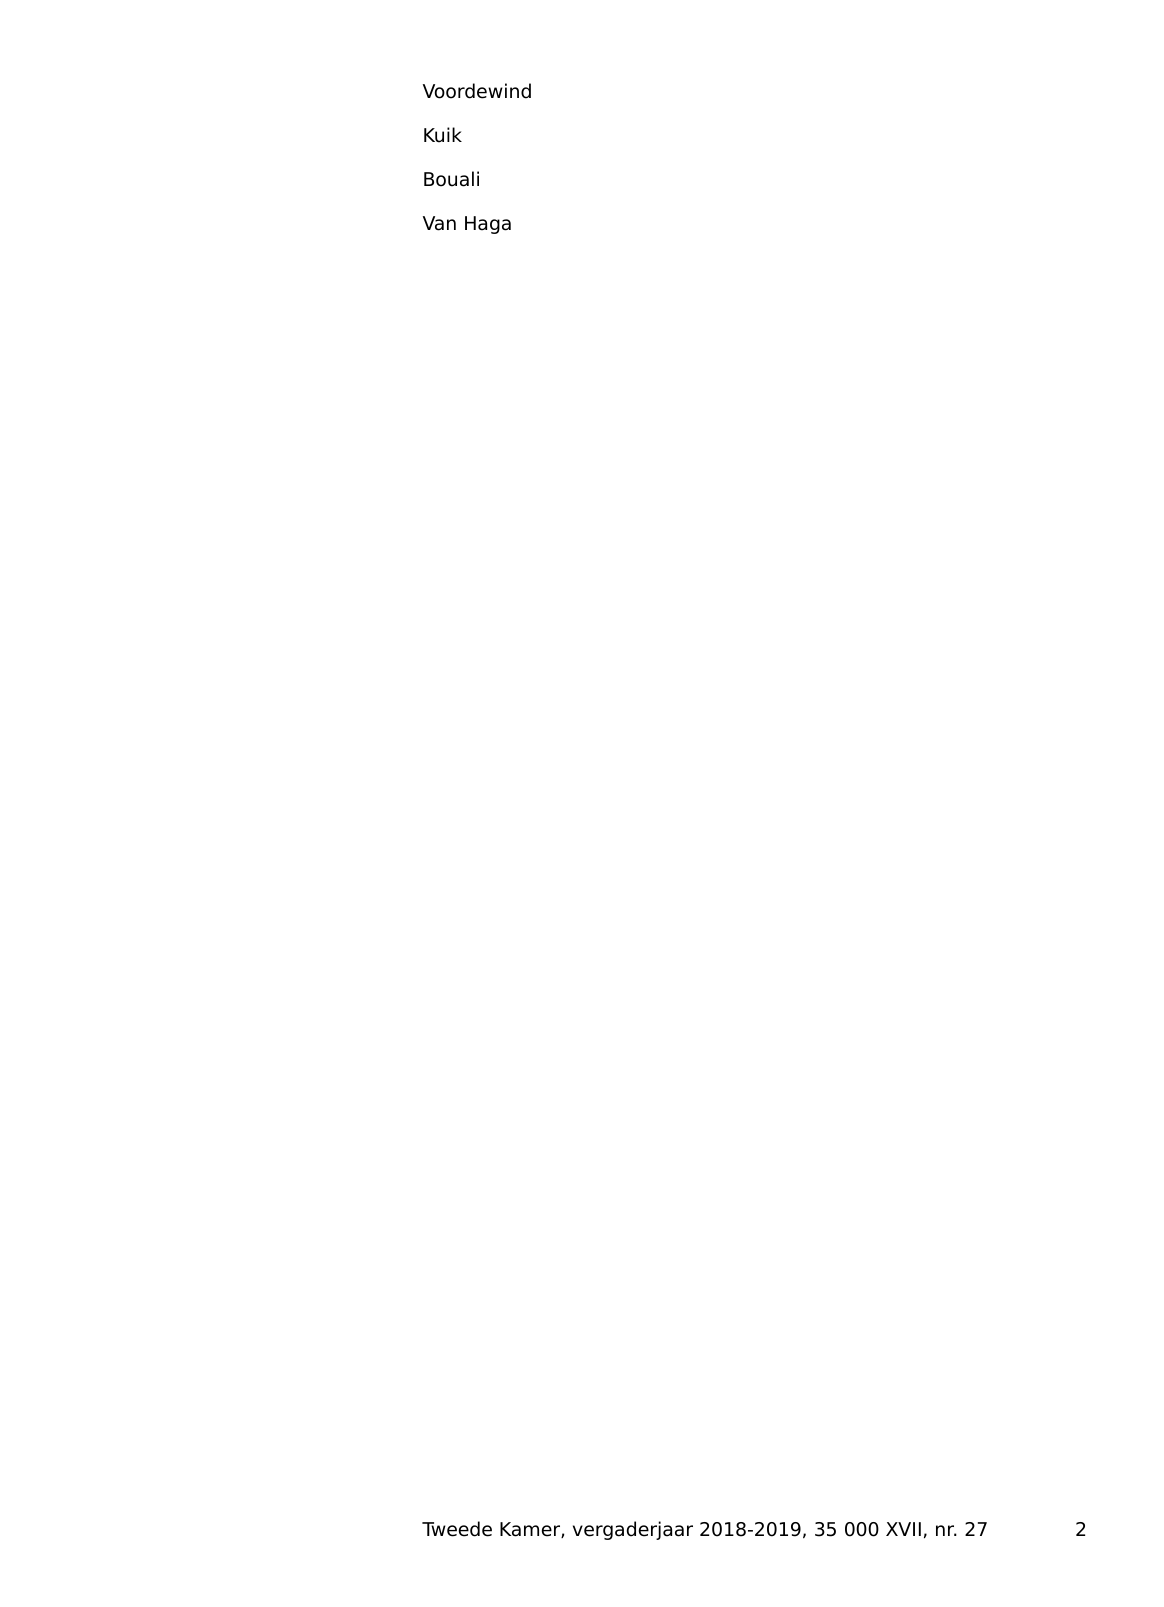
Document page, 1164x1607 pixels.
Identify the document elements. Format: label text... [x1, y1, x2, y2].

text Voordewind Kuik Bouali Van Haga [422, 59, 1087, 235]
